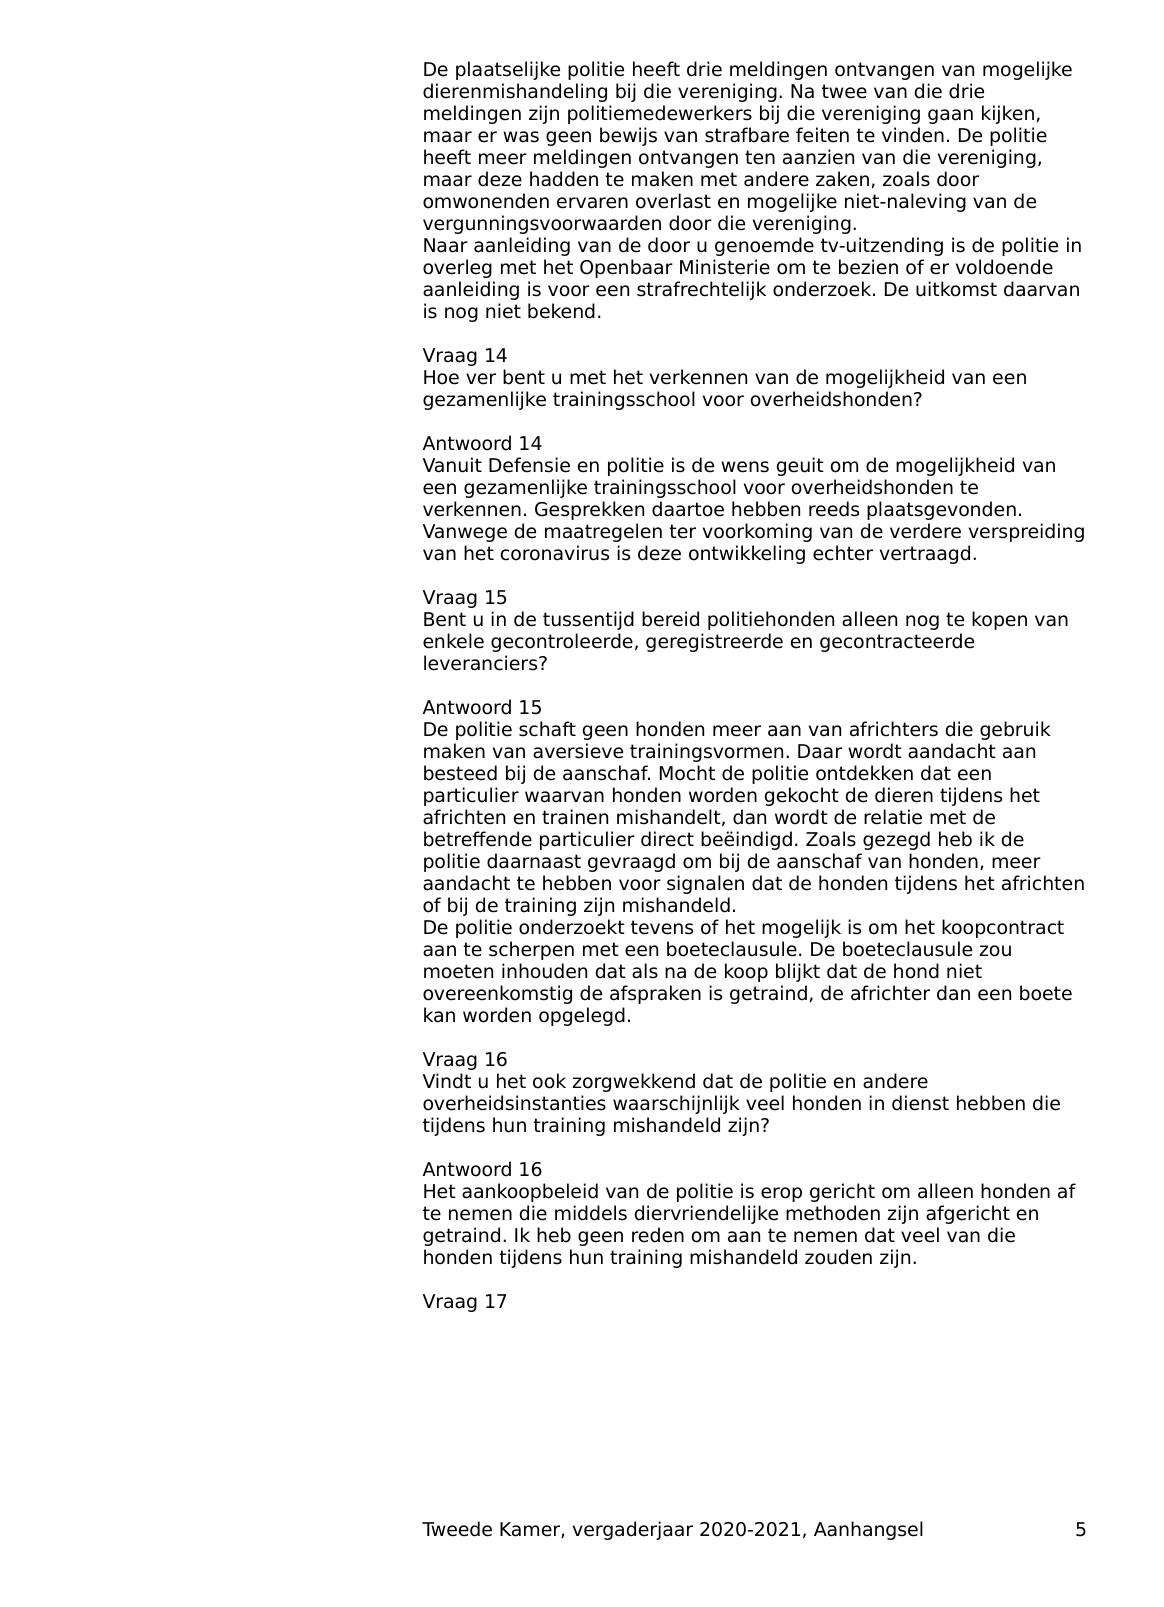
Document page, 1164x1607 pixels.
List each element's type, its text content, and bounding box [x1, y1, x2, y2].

text De politie onderzoekt tevens of het mogelijk is om het koopcontract aan te scherpen met een boeteclausule. De boeteclausule zou moeten inhouden dat als na de koop blijkt dat de hond niet overeenkomstig de afspraken is getraind, de africhter dan een boete kan worden opgelegd. [422, 917, 1087, 1027]
text Vraag 17 [422, 1291, 1087, 1313]
text Vanuit Defensie en politie is de wens geuit om de mogelijkheid van een gezamenlijke trainingsschool voor overheidshonden te verkennen. Gesprekken daartoe hebben reeds plaatsgevonden. Vanwege de maatregelen ter voorkoming van de verdere verspreiding van het coronavirus is deze ontwikkeling echter vertraagd. [422, 455, 1087, 565]
text Vraag 14 [422, 345, 1087, 367]
text Vraag 15 [422, 587, 1087, 609]
text De politie schaft geen honden meer aan van africhters die gebruik maken van aversieve trainingsvormen. Daar wordt aandacht aan besteed bij de aanschaf. Mocht de politie ontdekken dat een particulier waarvan honden worden gekocht de dieren tijdens het africhten en trainen mishandelt, dan wordt de relatie met de betreffende particulier direct beëindigd. Zoals gezegd heb ik de politie daarnaast gevraagd om bij de aanschaf van honden, meer aandacht te hebben voor signalen dat de honden tijdens het africhten of bij de training zijn mishandeld. [422, 719, 1087, 917]
text Vindt u het ook zorgwekkend dat de politie en andere overheidsinstanties waarschijnlijk veel honden in dienst hebben die tijdens hun training mishandeld zijn? [422, 1071, 1087, 1137]
text Het aankoopbeleid van de politie is erop gericht om alleen honden af te nemen die middels diervriendelijke methoden zijn afgericht en getraind. Ik heb geen reden om aan te nemen dat veel van die honden tijdens hun training mishandeld zouden zijn. [422, 1181, 1087, 1269]
text Antwoord 15 [422, 697, 1087, 719]
text Antwoord 14 [422, 433, 1087, 455]
text Bent u in de tussentijd bereid politiehonden alleen nog te kopen van enkele gecontroleerde, geregistreerde en gecontracteerde leveranciers? [422, 609, 1087, 675]
text Antwoord 16 [422, 1159, 1087, 1181]
text Naar aanleiding van de door u genoemde tv-uitzending is de politie in overleg met het Openbaar Ministerie om te bezien of er voldoende aanleiding is voor een strafrechtelijk onderzoek. De uitkomst daarvan is nog niet bekend. [422, 235, 1087, 323]
text Vraag 16 [422, 1049, 1087, 1071]
text De plaatselijke politie heeft drie meldingen ontvangen van mogelijke dierenmishandeling bij die vereniging. Na twee van die drie meldingen zijn politiemedewerkers bij die vereniging gaan kijken, maar er was geen bewijs van strafbare feiten te vinden. De politie heeft meer meldingen ontvangen ten aanzien van die vereniging, maar deze hadden te maken met andere zaken, zoals door omwonenden ervaren overlast en mogelijke niet-naleving van de vergunningsvoorwaarden door die vereniging. [422, 59, 1087, 235]
text Hoe ver bent u met het verkennen van de mogelijkheid van een gezamenlijke trainingsschool voor overheidshonden? [422, 367, 1087, 411]
